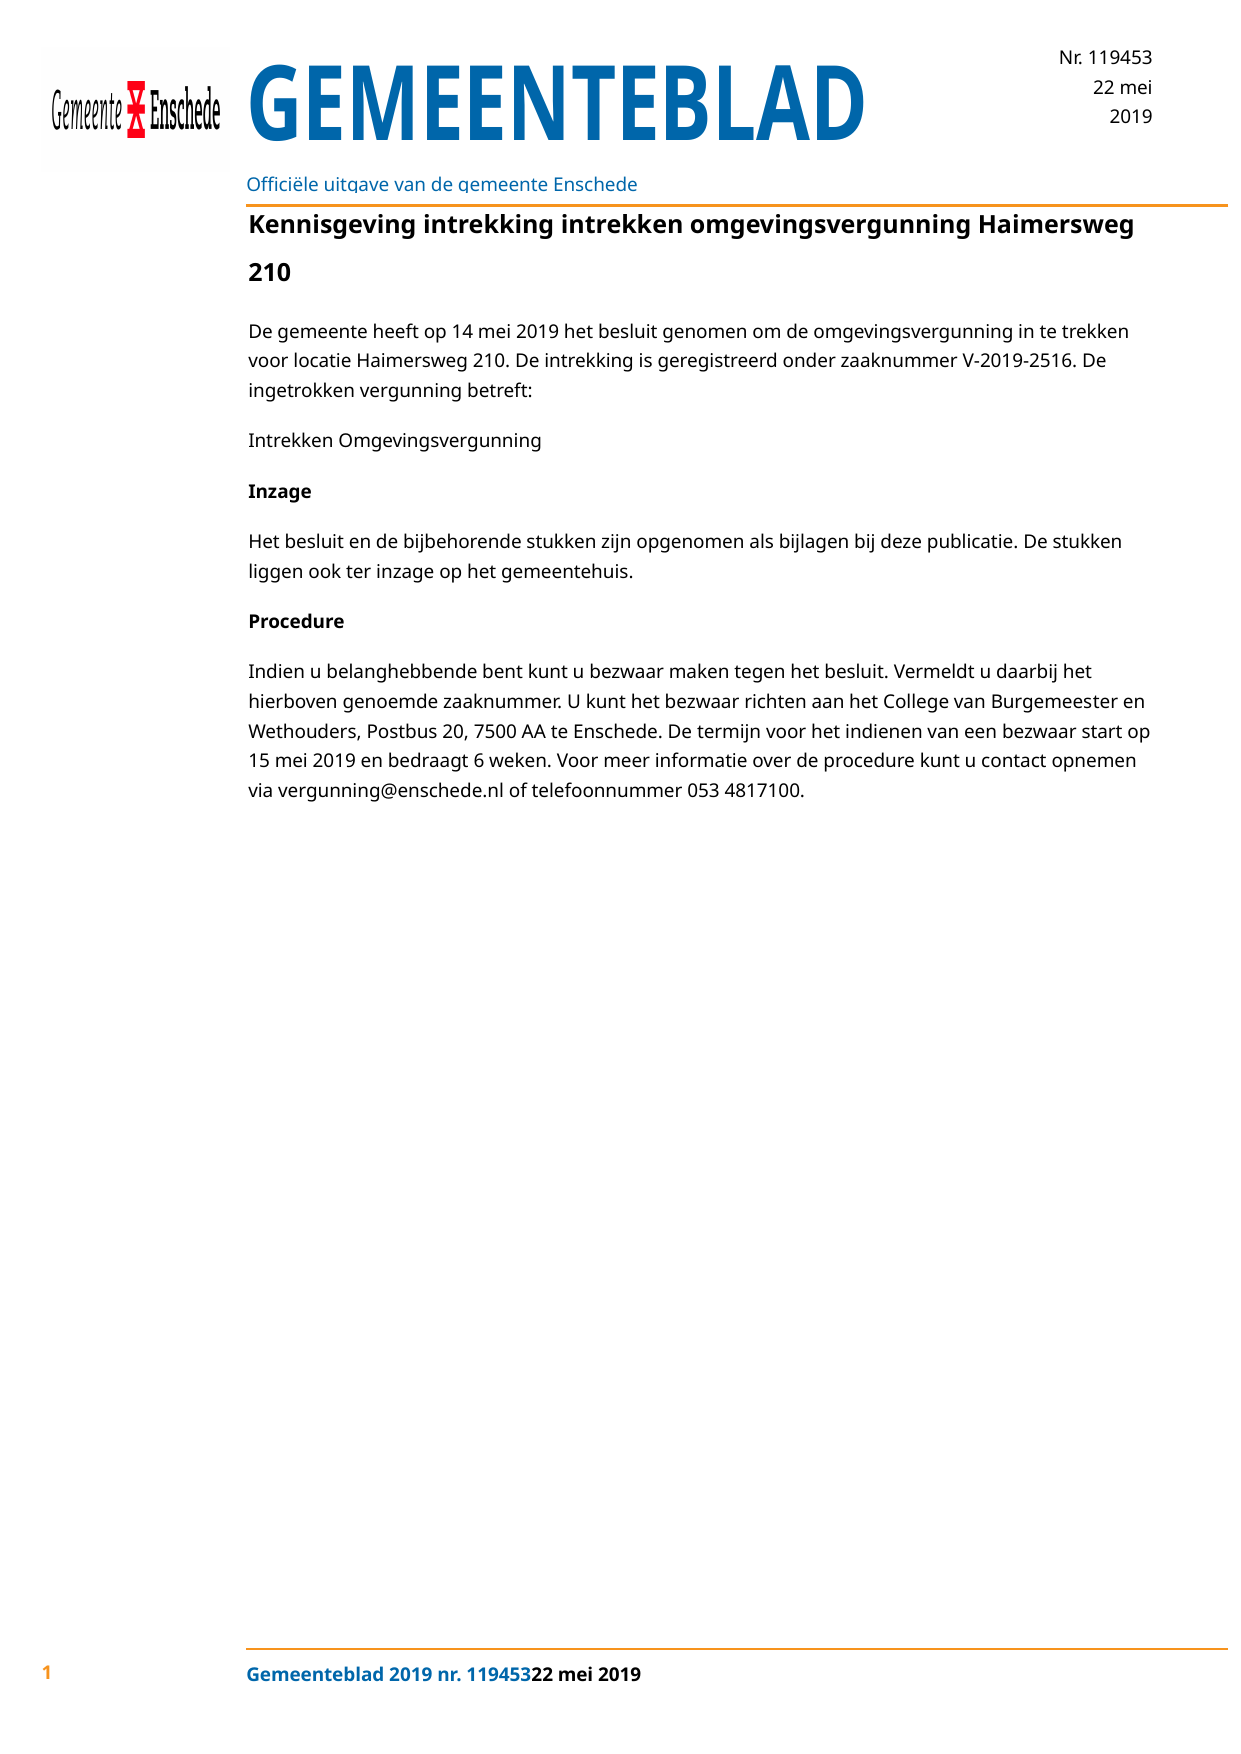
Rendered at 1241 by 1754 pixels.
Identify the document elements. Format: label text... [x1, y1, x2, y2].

text Indien u belanghebbende bent kunt u bezwaar maken tegen het besluit. Vermeldt u daarbij het hierboven genoemde zaaknummer. U kunt het bezwaar richten aan het College van Burgemees­ter en Wethouders, Postbus 20, 7500 AA te Enschede. De termijn voor het indienen van een bezwaar start op 15 mei 2019 en bedraagt 6 weken. Voor meer informatie over de procedure kunt u contact opnemen via vergunning@enschede.nl of telefoonnummer 053 4817100. [248, 659, 1152, 803]
text De gemeente heeft op 14 mei 2019 het besluit genomen om de omgevingsvergunning in te trekken voor locatie Haimersweg 210. De intrekking is geregistreerd onder zaaknummer V-2019-2516. De ingetrokken vergunning betreft: [248, 318, 1152, 403]
text Het besluit en de bijbehorende stukken zijn opgenomen als bijlagen bij deze publicatie. De stukken liggen ook ter inzage op het gemeentehuis. [248, 528, 1152, 584]
text Kennisgeving intrekking intrekken omgevingsvergunning Haimersweg 210 [248, 207, 1152, 288]
text Inzage [248, 478, 1152, 504]
text Intrekken Omgevingsvergunning [248, 427, 1152, 453]
picture [41, 47, 231, 172]
text Procedure [248, 608, 1152, 634]
